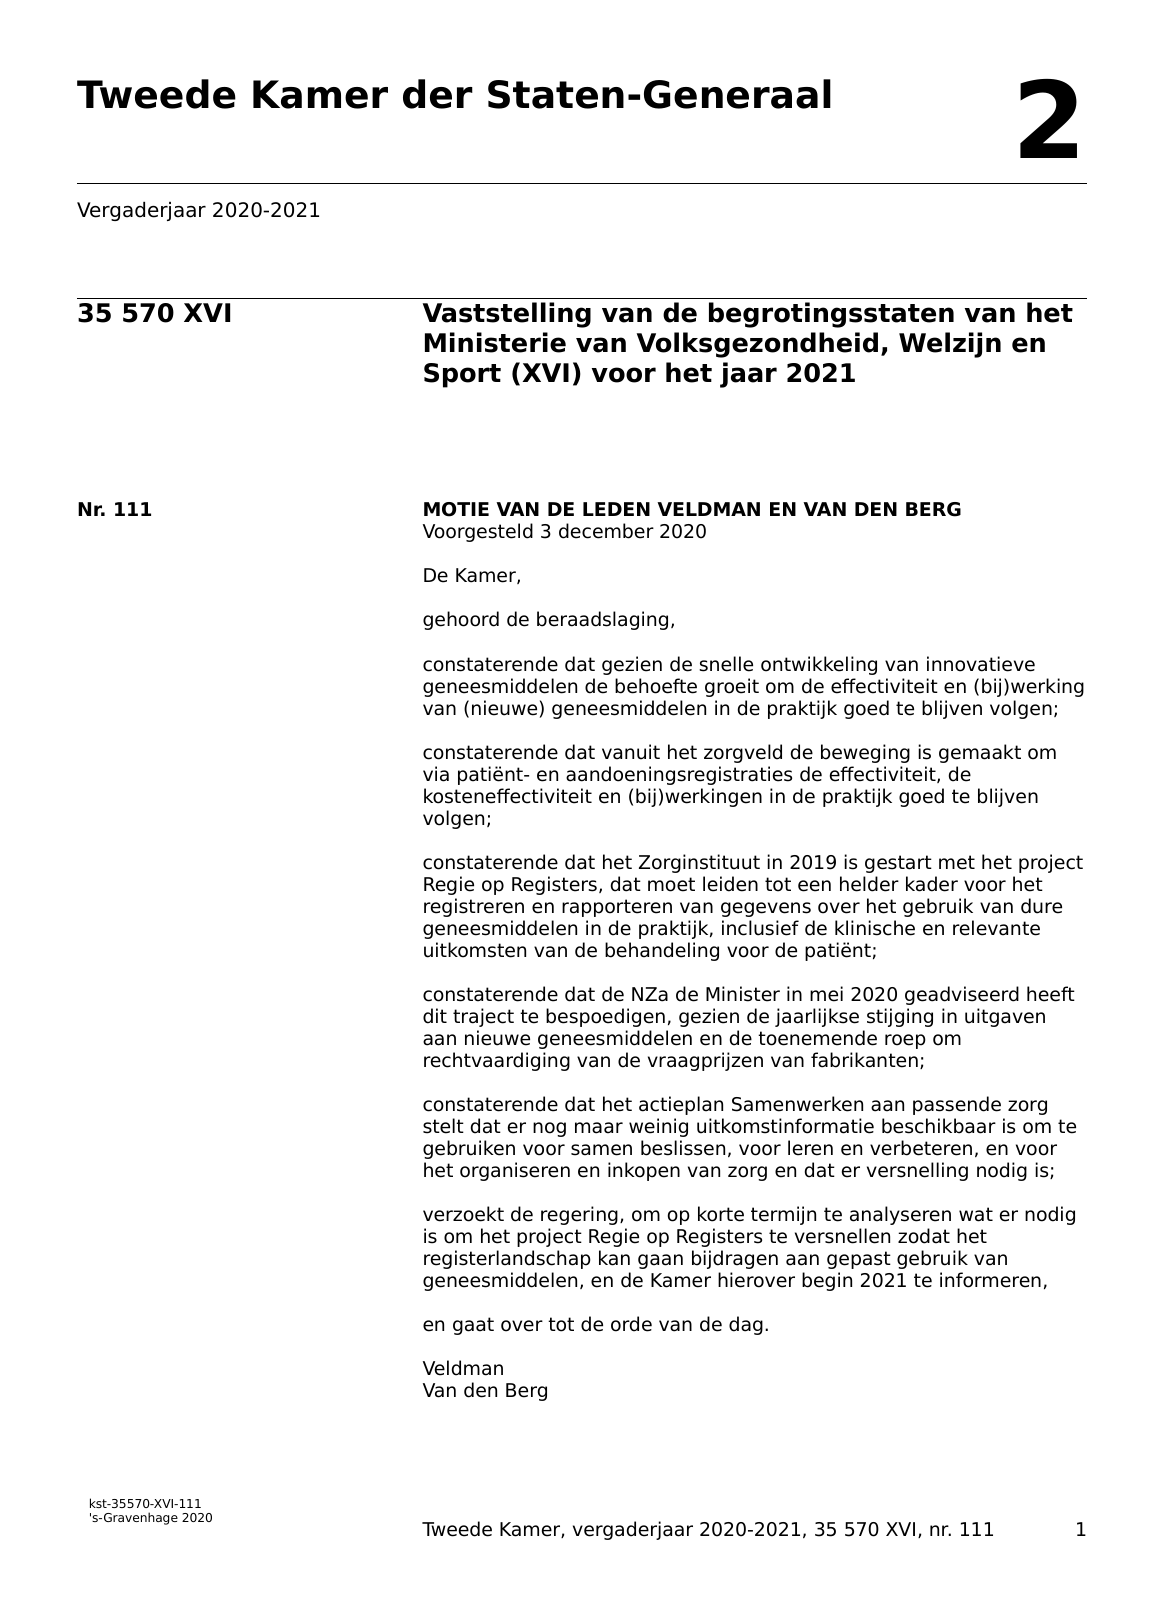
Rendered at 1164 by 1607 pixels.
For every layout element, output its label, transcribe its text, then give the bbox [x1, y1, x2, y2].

text constaterende dat gezien de snelle ontwikkeling van innovatieve geneesmiddelen de behoefte groeit om de effectiviteit en (bij)werking van (nieuwe) geneesmiddelen in de praktijk goed te blijven volgen; [422, 653, 1087, 719]
text constaterende dat het actieplan Samenwerken aan passende zorg stelt dat er nog maar weinig uitkomstinformatie beschikbaar is om te gebruiken voor samen beslissen, voor leren en verbeteren, en voor het organiseren en inkopen van zorg en dat er versnelling nodig is; [422, 1094, 1087, 1182]
subtitle 35 570 XVI Vaststelling van de begrotingsstaten van het Ministerie van Volksgezondheid, Welzijn en Sport (XVI) voor het jaar 2021 [77, 299, 1087, 388]
text gehoord de beraadslaging, [422, 609, 1087, 631]
table_header Tweede Kamer der Staten-Generaal [77, 59, 886, 183]
text verzoekt de regering, om op korte termijn te analyseren wat er nodig is om het project Regie op Registers te versnellen zodat het registerlandschap kan gaan bijdragen aan gepast gebruik van geneesmiddelen, en de Kamer hierover begin 2021 te informeren, [422, 1204, 1087, 1292]
text constaterende dat de NZa de Minister in mei 2020 geadviseerd heeft dit traject te bespoedigen, gezien de jaarlijkse stijging in uitgaven aan nieuwe geneesmiddelen en de toenemende roep om rechtvaardiging van de vraagprijzen van fabrikanten; [422, 984, 1087, 1072]
text Voorgesteld 3 december 2020 [422, 521, 1087, 543]
text kst-35570-XVI-111 [88, 1497, 323, 1511]
table_header 2 [886, 59, 1087, 183]
text 's-Gravenhage 2020 [88, 1511, 323, 1525]
text en gaat over tot de orde van de dag. [422, 1314, 1087, 1336]
text Veldman [422, 1358, 1087, 1380]
subtitle Nr. 111 MOTIE VAN DE LEDEN VELDMAN EN VAN DEN BERG [77, 499, 1087, 521]
text constaterende dat vanuit het zorgveld de beweging is gemaakt om via patiënt- en aandoeningsregistraties de effectiviteit, de kosteneffectiviteit en (bij)werkingen in de praktijk goed te blijven volgen; [422, 742, 1087, 829]
text De Kamer, [422, 565, 1087, 587]
text Van den Berg [422, 1380, 1087, 1402]
table_cell Vergaderjaar 2020-2021 [77, 184, 1087, 298]
text constaterende dat het Zorginstituut in 2019 is gestart met het project Regie op Registers, dat moet leiden tot een helder kader voor het registreren en rapporteren van gegevens over het gebruik van dure geneesmiddelen in de praktijk, inclusief de klinische en relevante uitkomsten van de behandeling voor de patiënt; [422, 852, 1087, 962]
